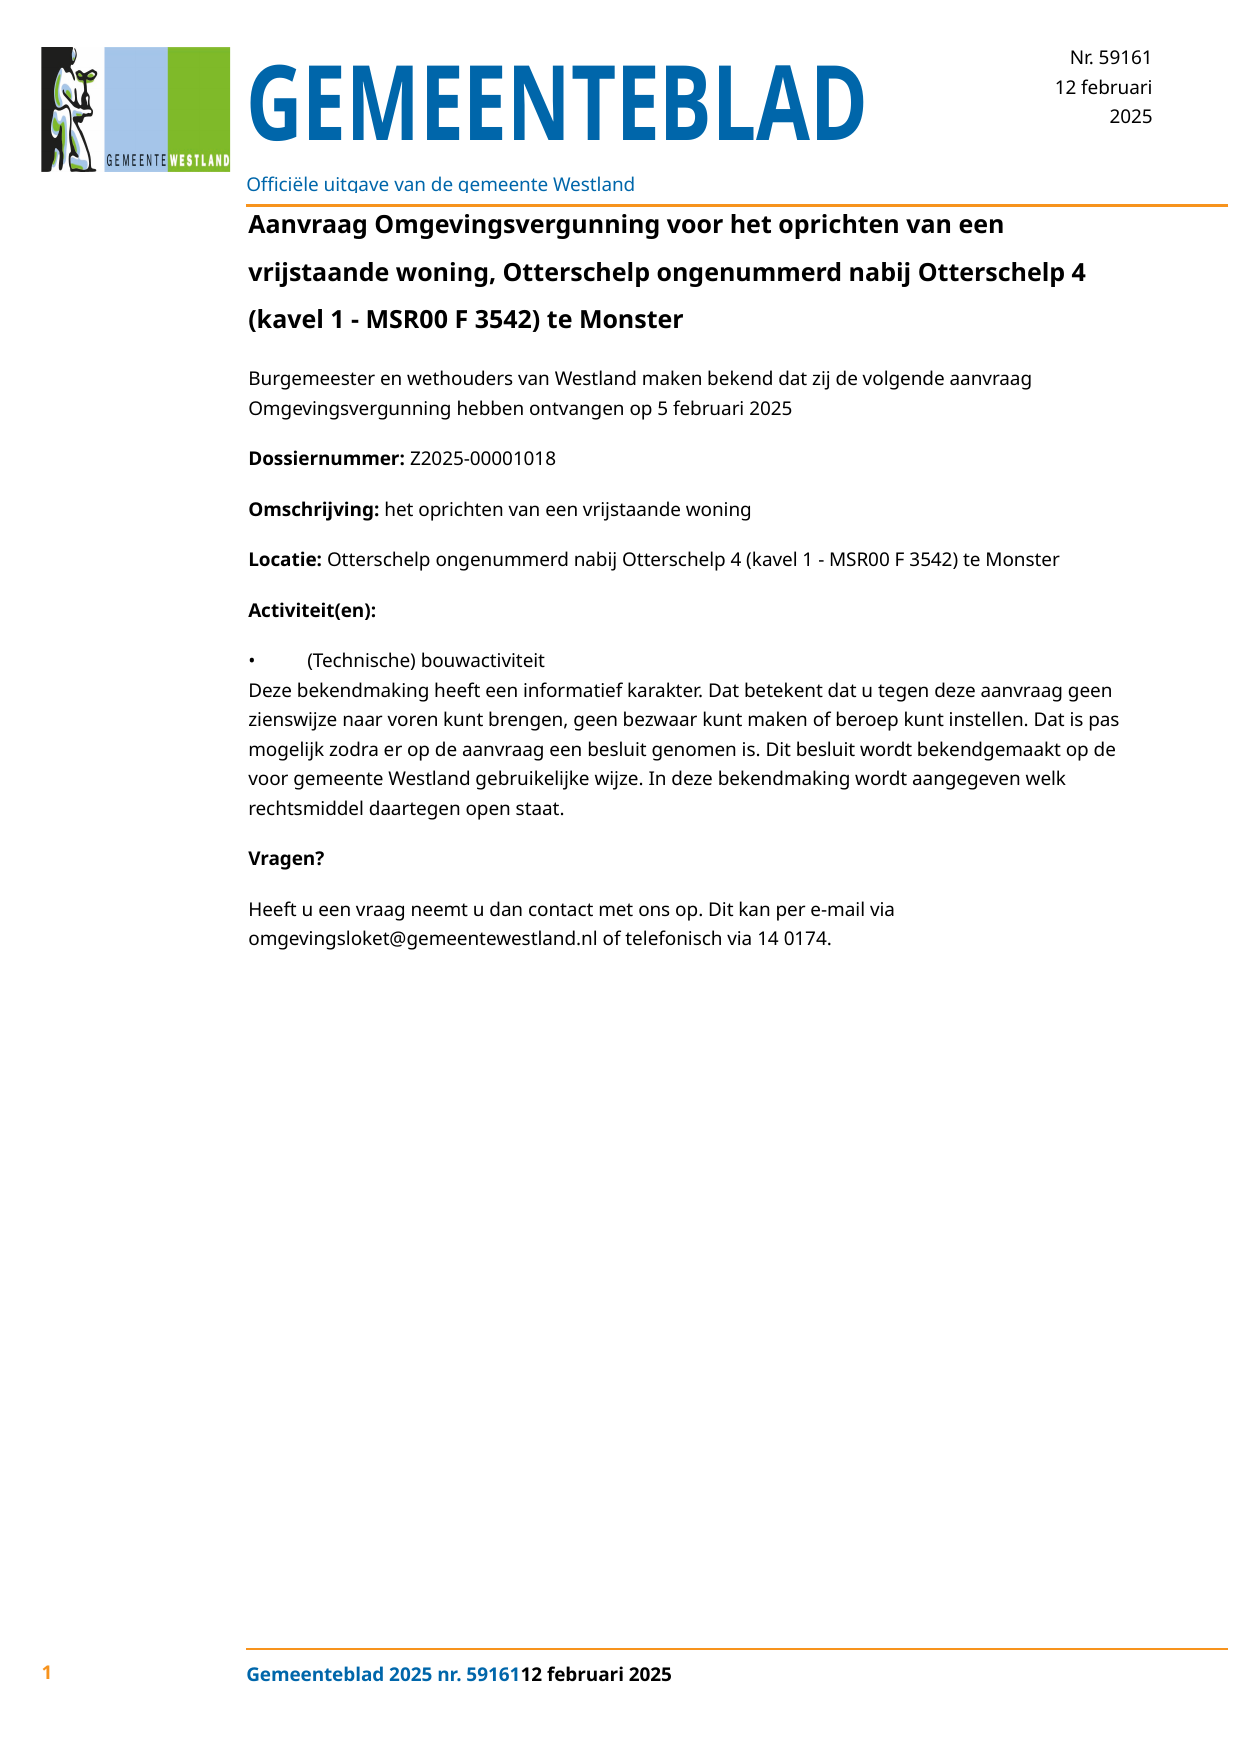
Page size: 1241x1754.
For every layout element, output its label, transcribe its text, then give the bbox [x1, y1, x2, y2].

text Aanvraag Omgevingsvergunning voor het oprichten van een vrijstaande woning, Otterschelp ongenummerd nabij Otterschelp 4 (kavel 1 - MSR00 F 3542) te Monster [248, 207, 1152, 336]
text Activiteit(en): [248, 597, 1152, 622]
text Deze bekendmaking heeft een informatief karakter. Dat betekent dat u tegen deze aanvraag geen zienswijze naar voren kunt brengen, geen bezwaar kunt maken of beroep kunt instellen. Dat is pas mogelijk zodra er op de aanvraag een besluit genomen is. Dit besluit wordt bekendgemaakt op de voor gemeente Westland gebruikelijke wijze. In deze bekendmaking wordt aangegeven welk rechtsmiddel daartegen open staat. [248, 677, 1152, 821]
text Locatie: Otterschelp ongenummerd nabij Otterschelp 4 (kavel 1 - MSR00 F 3542) te Monster [248, 546, 1152, 572]
text Omschrijving: het oprichten van een vrijstaande woning [248, 496, 1152, 522]
text Dossiernummer: Z2025-00001018 [248, 446, 1152, 471]
picture [41, 47, 231, 172]
text Vragen? [248, 846, 1152, 871]
text Heeft u een vraag neemt u dan contact met ons op. Dit kan per e-mail via omgevingsloket@gemeentewestland.nl of telefonisch via 14 0174. [248, 896, 1152, 951]
list (Technische) bouwactiviteit [248, 647, 1152, 673]
text Burgemeester en wethouders van Westland maken bekend dat zij de volgende aanvraag Omgevingsvergunning hebben ontvangen op 5 februari 2025 [248, 366, 1152, 421]
